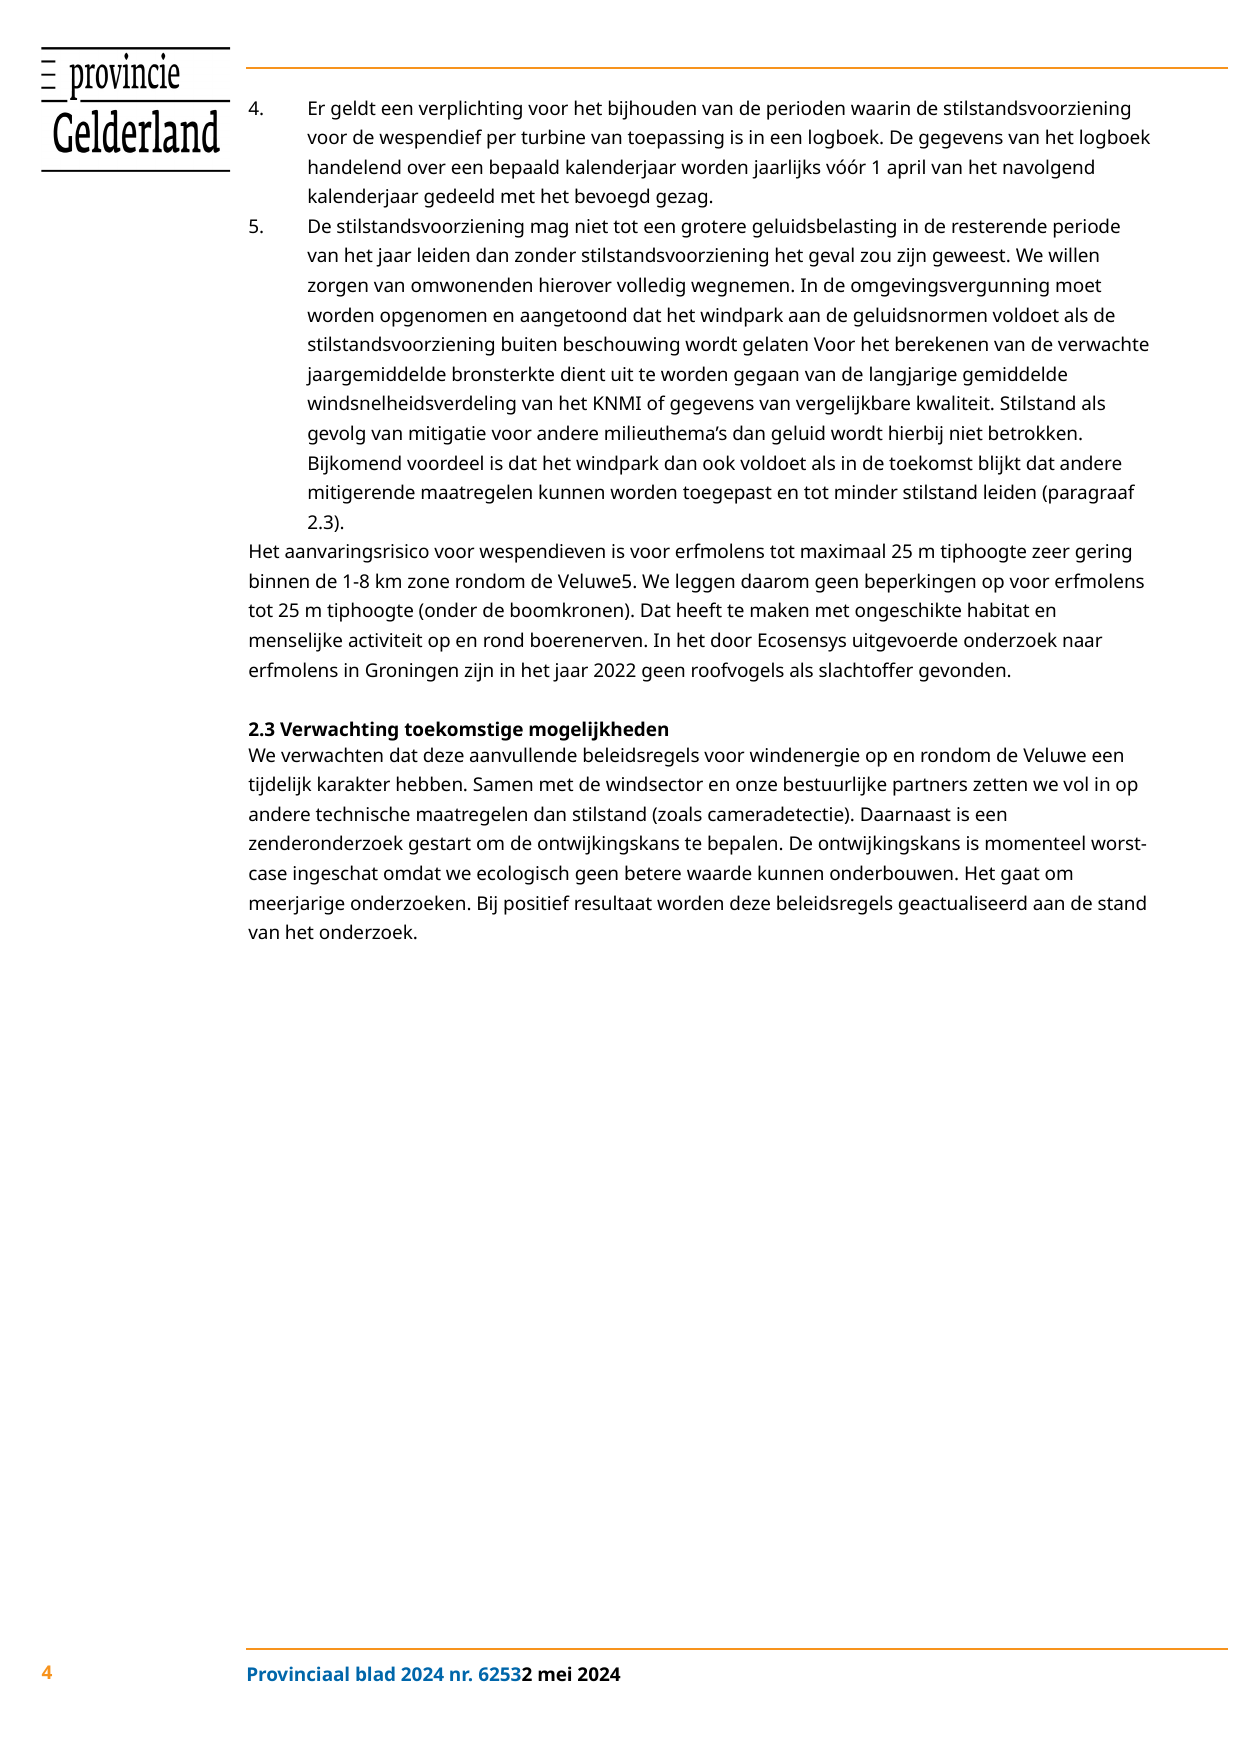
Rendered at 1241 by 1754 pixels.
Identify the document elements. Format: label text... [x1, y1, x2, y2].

text 2.3 Verwachting toekomstige mogelijkheden [248, 716, 1152, 742]
text We verwachten dat deze aanvullende beleidsregels voor windenergie op en rondom de Veluwe een tijdelijk karakter hebben. Samen met de windsector en onze bestuurlijke partners zetten we vol in op andere technische maatregelen dan stilstand (zoals cameradetectie). Daarnaast is een zenderonderzoek gestart om de ontwijkingskans te bepalen. De ontwijkingskans is momenteel worst-case ingeschat omdat we ecologisch geen betere waarde kunnen onderbouwen. Het gaat om meerjarige onderzoeken. Bij positief resultaat worden deze beleidsregels geactualiseerd aan de stand van het onderzoek. [248, 742, 1152, 945]
text Het aanvaringsrisico voor wespendieven is voor erfmolens tot maximaal 25 m tiphoogte zeer gering binnen de 1-8 km zone rondom de Veluwe5. We leggen daarom geen beperkingen op voor erfmolens tot 25 m tiphoogte (onder de boomkronen). Dat heeft te maken met ongeschikte habitat en menselijke activiteit op en rond boerenerven. In het door Ecosensys uitgevoerde onderzoek naar erfmolens in Groningen zijn in het jaar 2022 geen roofvogels als slachtoffer gevonden. [248, 538, 1152, 683]
list De stilstandsvoorziening mag niet tot een grotere geluidsbelasting in de resterende periode van het jaar leiden dan zonder stilstandsvoorziening het geval zou zijn geweest. We willen zorgen van omwonenden hierover volledig wegnemen. In de omgevingsvergunning moet worden opgenomen en aangetoond dat het windpark aan de geluidsnormen voldoet als de stilstandsvoorziening buiten beschouwing wordt gelaten Voor het berekenen van de verwachte jaargemiddelde bronsterkte dient uit te worden gegaan van de langjarige gemiddelde windsnelheidsverdeling van het KNMI of gegevens van vergelijkbare kwaliteit. Stilstand als gevolg van mitigatie voor andere milieuthema’s dan geluid wordt hierbij niet betrokken. Bijkomend voordeel is dat het windpark dan ook voldoet als in de toekomst blijkt dat andere mitigerende maatregelen kunnen worden toegepast en tot minder stilstand leiden (paragraaf 2.3). [248, 213, 1152, 535]
picture [41, 47, 231, 172]
list Er geldt een verplichting voor het bijhouden van de perioden waarin de stilstandsvoorziening voor de wespendief per turbine van toepassing is in een logboek. De gegevens van het logboek handelend over een bepaald kalenderjaar worden jaarlijks vóór 1 april van het navolgend kalenderjaar gedeeld met het bevoegd gezag. [248, 95, 1152, 209]
